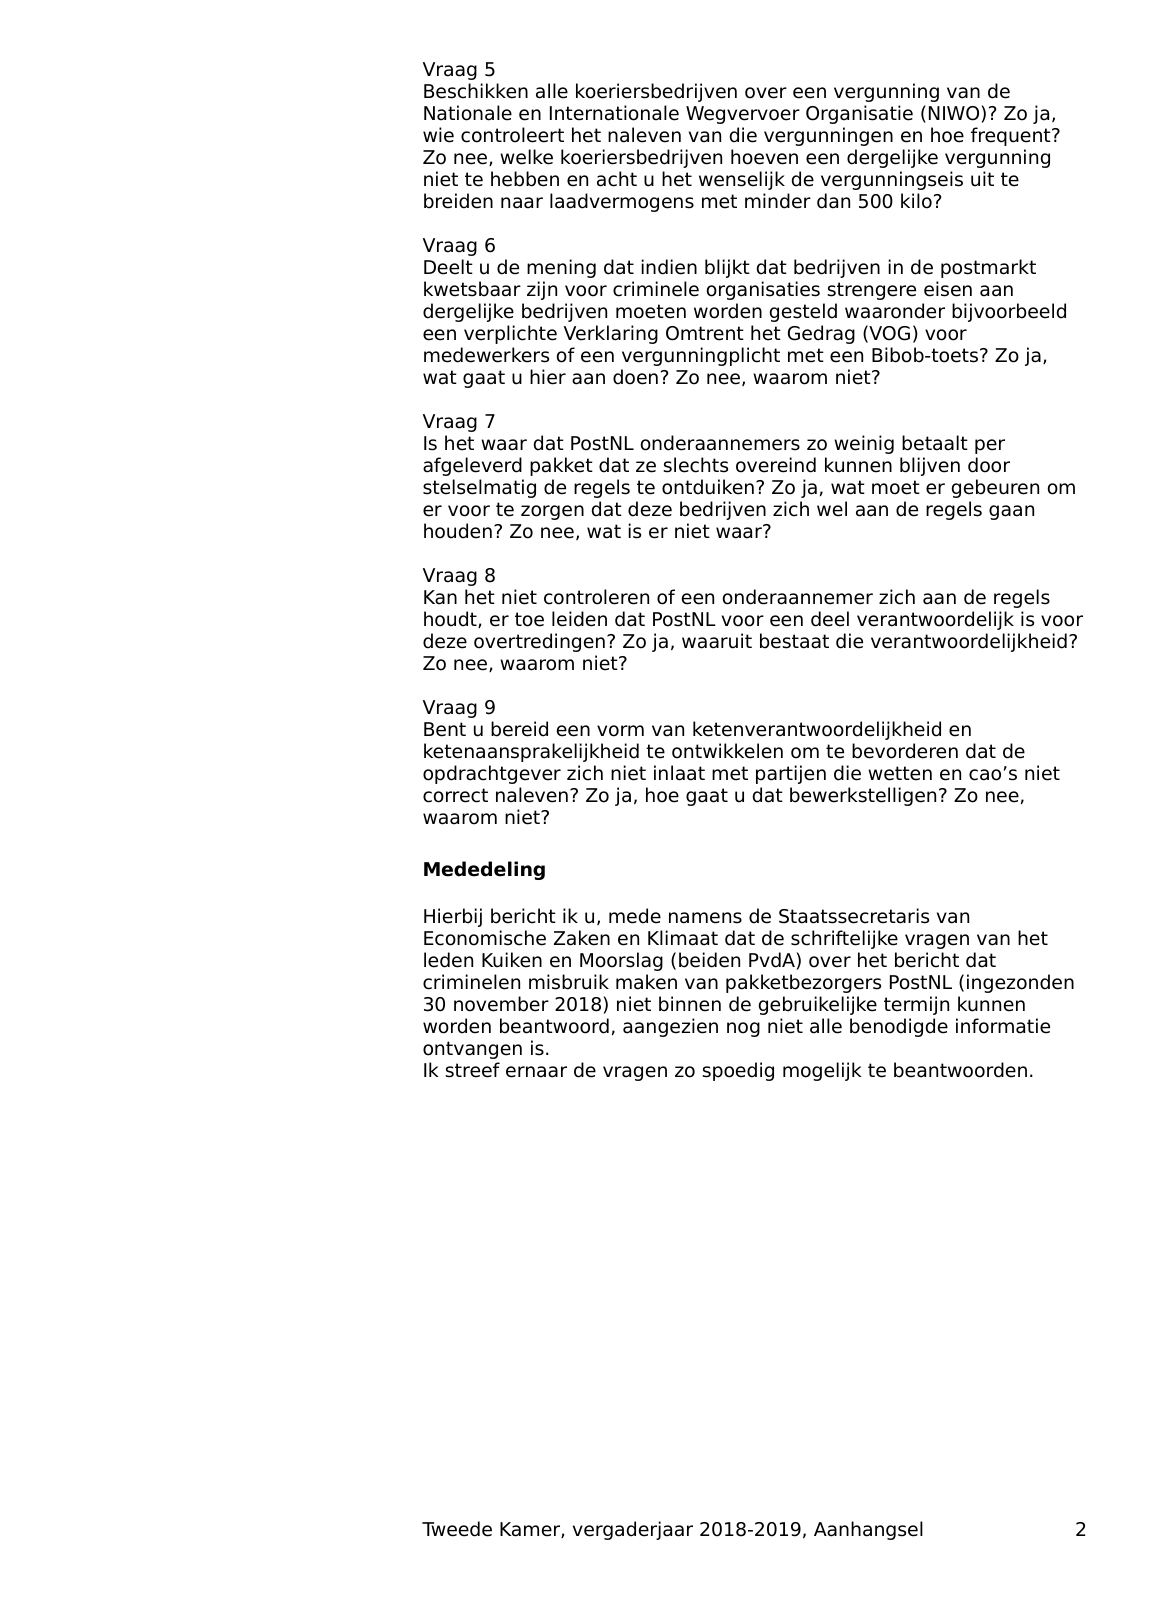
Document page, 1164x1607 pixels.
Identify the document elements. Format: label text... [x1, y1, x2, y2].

text Vraag 7 [422, 411, 1087, 433]
text Bent u bereid een vorm van ketenverantwoordelijkheid en ketenaansprakelijkheid te ontwikkelen om te bevorderen dat de opdrachtgever zich niet inlaat met partijen die wetten en cao’s niet correct naleven? Zo ja, hoe gaat u dat bewerkstelligen? Zo nee, waarom niet? [422, 719, 1087, 829]
text Vraag 8 [422, 565, 1087, 587]
text Vraag 6 [422, 235, 1087, 257]
text Is het waar dat PostNL onderaannemers zo weinig betaalt per afgeleverd pakket dat ze slechts overeind kunnen blijven door stelselmatig de regels te ontduiken? Zo ja, wat moet er gebeuren om er voor te zorgen dat deze bedrijven zich wel aan de regels gaan houden? Zo nee, wat is er niet waar? [422, 433, 1087, 543]
text Beschikken alle koeriersbedrijven over een vergunning van de Nationale en Internationale Wegvervoer Organisatie (NIWO)? Zo ja, wie controleert het naleven van die vergunningen en hoe frequent? Zo nee, welke koeriersbedrijven hoeven een dergelijke vergunning niet te hebben en acht u het wenselijk de vergunningseis uit te breiden naar laadvermogens met minder dan 500 kilo? [422, 81, 1087, 213]
text Ik streef ernaar de vragen zo spoedig mogelijk te beantwoorden. [422, 1060, 1087, 1082]
text Deelt u de mening dat indien blijkt dat bedrijven in de postmarkt kwetsbaar zijn voor criminele organisaties strengere eisen aan dergelijke bedrijven moeten worden gesteld waaronder bijvoorbeeld een verplichte Verklaring Omtrent het Gedrag (VOG) voor medewerkers of een vergunningplicht met een Bibob-toets? Zo ja, wat gaat u hier aan doen? Zo nee, waarom niet? [422, 257, 1087, 389]
text Vraag 5 [422, 59, 1087, 81]
text Hierbij bericht ik u, mede namens de Staatssecretaris van Economische Zaken en Klimaat dat de schriftelijke vragen van het leden Kuiken en Moorslag (beiden PvdA) over het bericht dat criminelen misbruik maken van pakketbezorgers PostNL (ingezonden 30 november 2018) niet binnen de gebruikelijke termijn kunnen worden beantwoord, aangezien nog niet alle benodigde informatie ontvangen is. [422, 906, 1087, 1060]
text Kan het niet controleren of een onderaannemer zich aan de regels houdt, er toe leiden dat PostNL voor een deel verantwoordelijk is voor deze overtredingen? Zo ja, waaruit bestaat die verantwoordelijkheid? Zo nee, waarom niet? [422, 587, 1087, 675]
text Vraag 9 [422, 697, 1087, 719]
subtitle Mededeling [422, 859, 1087, 881]
